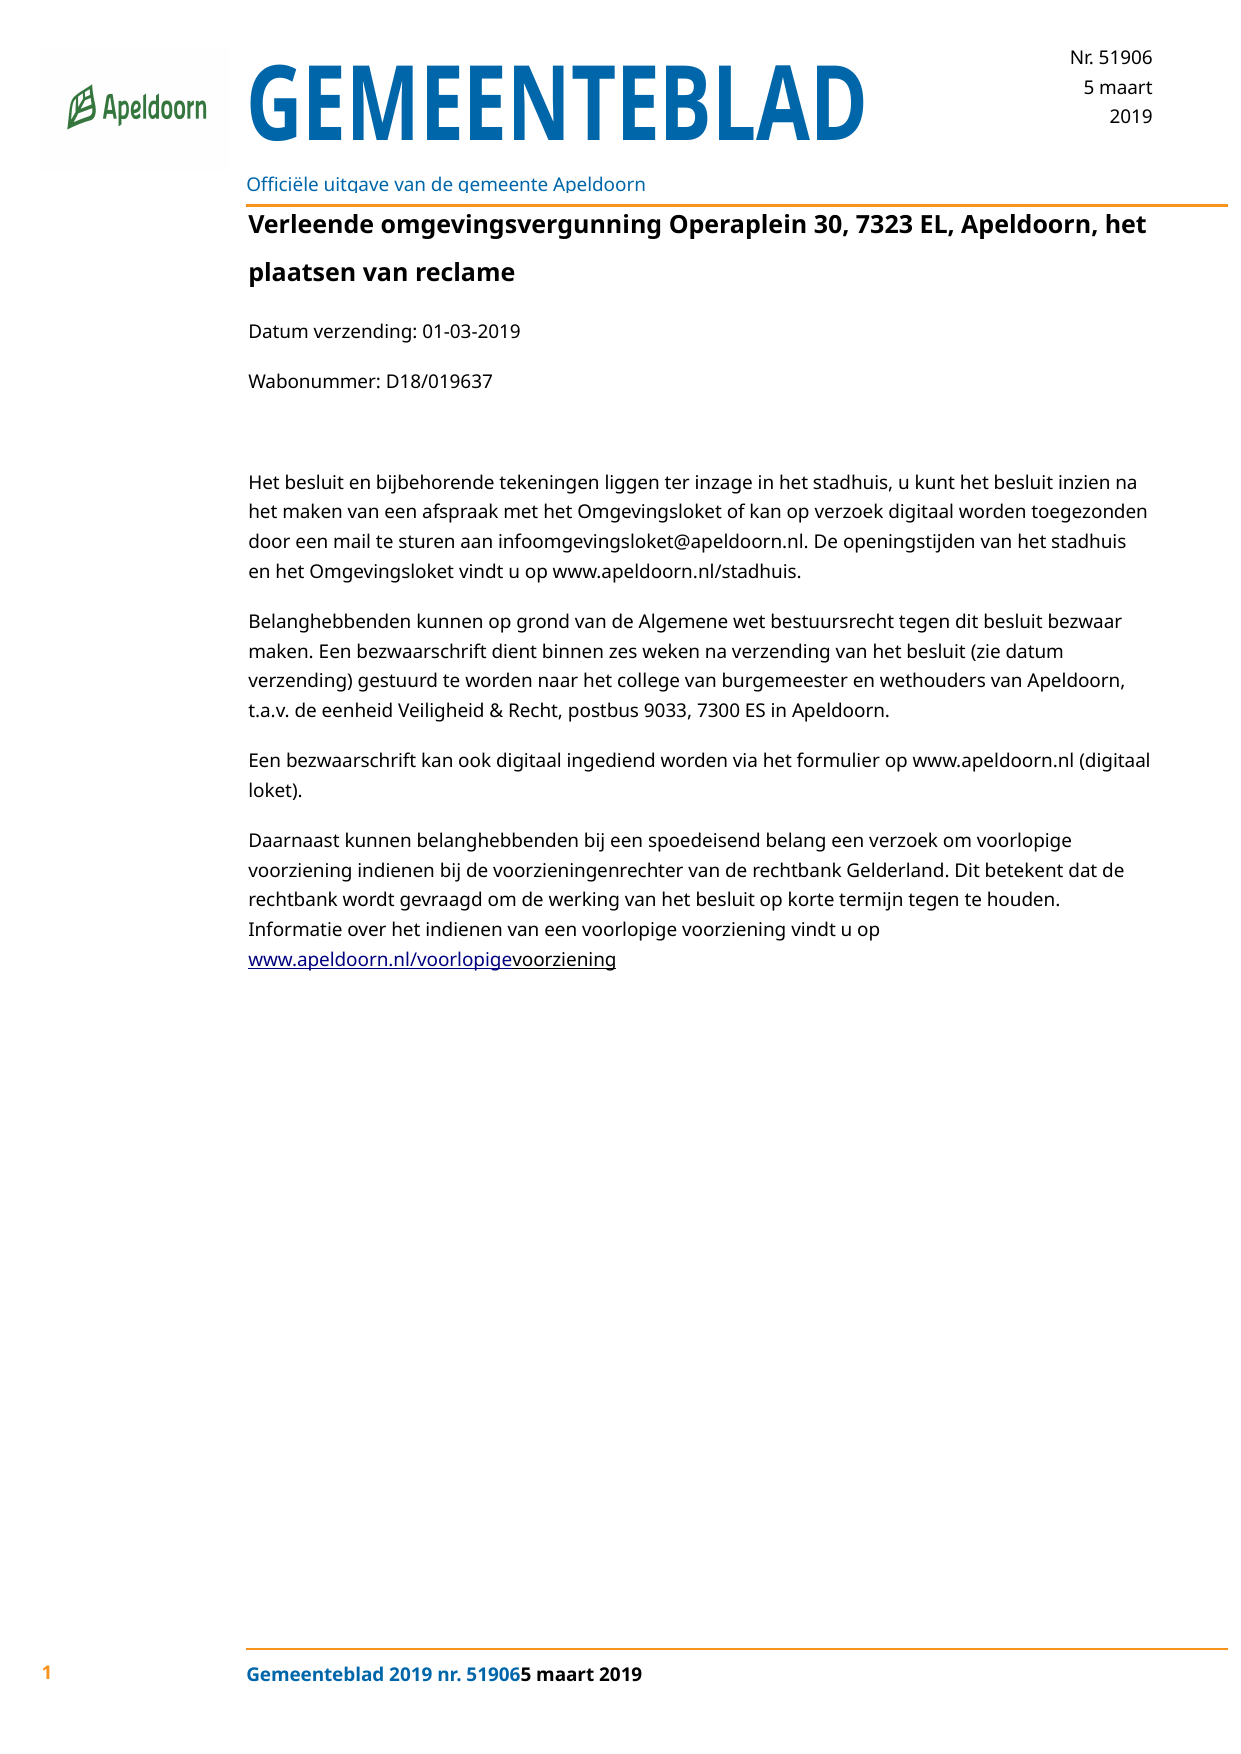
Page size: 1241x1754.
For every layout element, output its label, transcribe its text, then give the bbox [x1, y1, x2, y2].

text Verleende omgevingsvergunning Operaplein 30, 7323 EL, Apeldoorn, het plaatsen van reclame [248, 207, 1152, 288]
text Datum verzending: 01-03-2019 [248, 318, 1152, 344]
picture [41, 47, 231, 172]
text Belanghebbenden kunnen op grond van de Algemene wet bestuursrecht tegen dit besluit bezwaar maken. Een bezwaarschrift dient binnen zes weken na verzending van het besluit (zie datum verzending) gestuurd te worden naar het college van burgemeester en wethouders van Apeldoorn, t.a.v. de eenheid Veiligheid & Recht, postbus 9033, 7300 ES in Apeldoorn. [248, 608, 1152, 723]
text Een bezwaarschrift kan ook digitaal ingediend worden via het formulier op www.apeldoorn.nl (digitaal loket). [248, 747, 1152, 803]
text Wabonummer: D18/019637 [248, 368, 1152, 394]
text Het besluit en bijbehorende tekeningen liggen ter inzage in het stadhuis, u kunt het besluit inzien na het maken van een afspraak met het Omgevingsloket of kan op verzoek digitaal worden toegezonden door een mail te sturen aan infoomgevingsloket@apeldoorn.nl. De openingstijden van het stadhuis en het Omgevingsloket vindt u op www.apeldoorn.nl/stadhuis. [248, 469, 1152, 584]
text Daarnaast kunnen belanghebbenden bij een spoedeisend belang een verzoek om voorlopige voorziening indienen bij de voorzieningenrechter van de rechtbank Gelderland. Dit betekent dat de rechtbank wordt gevraagd om de werking van het besluit op korte termijn tegen te houden. Informatie over het indienen van een voorlopige voorziening vindt u op www.apeldoorn.nl/voorlopigevoorziening [248, 827, 1152, 972]
